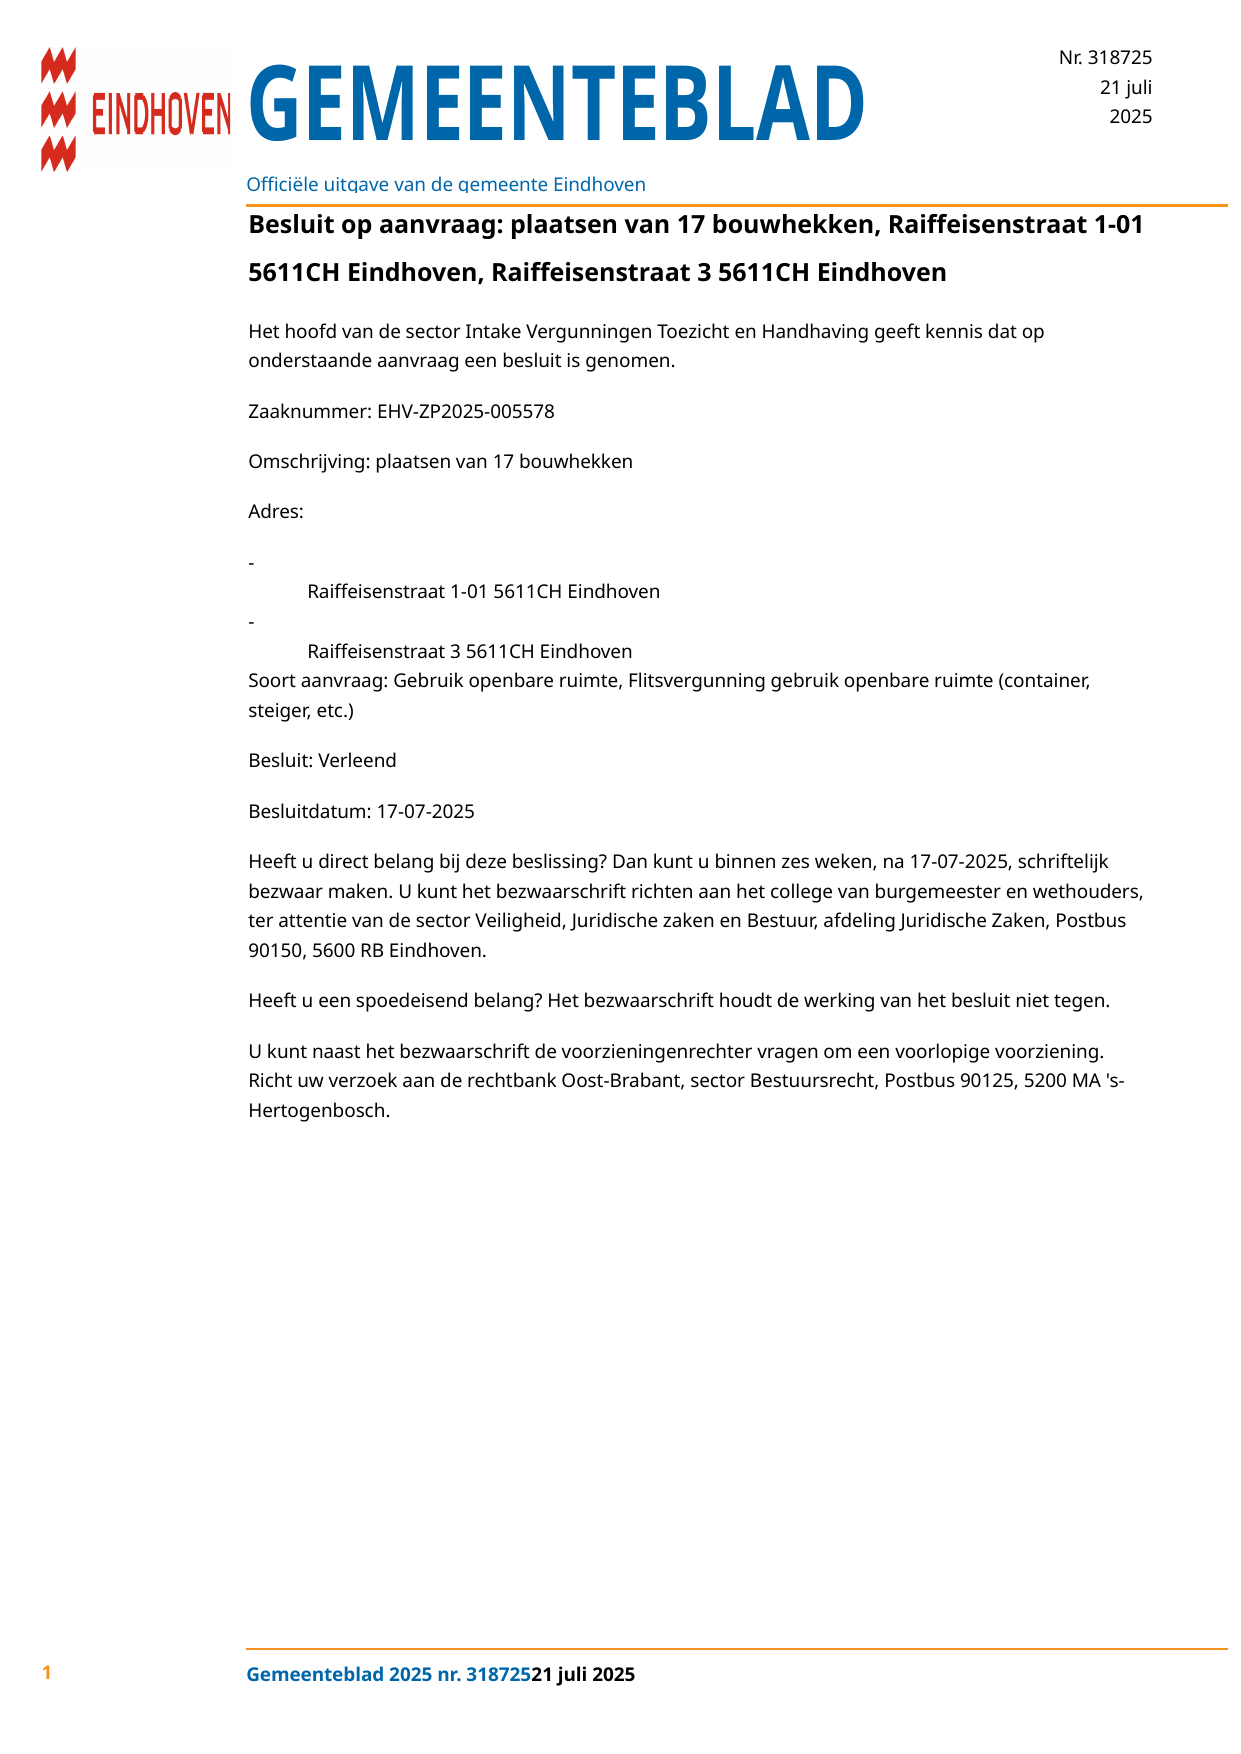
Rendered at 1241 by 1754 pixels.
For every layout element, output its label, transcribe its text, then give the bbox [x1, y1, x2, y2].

text Besluit: Verleend [248, 747, 1152, 773]
list Raiffeisenstraat 3 5611CH Eindhoven [248, 638, 1152, 664]
text Heeft u direct belang bij deze beslissing? Dan kunt u binnen zes weken, na 17-07-2025, schriftelijk bezwaar maken. U kunt het bezwaarschrift richten aan het college van burgemeester en wethouders, ter attentie van de sector Veiligheid, Juridische zaken en Bestuur, afdeling Juridische Zaken, Postbus 90150, 5600 RB Eindhoven. [248, 848, 1152, 963]
text Besluitdatum: 17-07-2025 [248, 798, 1152, 824]
text Adres: [248, 499, 1152, 524]
text Soort aanvraag: Gebruik openbare ruimte, Flitsvergunning gebruik openbare ruimte (container, steiger, etc.) [248, 667, 1152, 723]
text Omschrijving: plaatsen van 17 bouwhekken [248, 448, 1152, 474]
text Besluit op aanvraag: plaatsen van 17 bouwhekken, Raiffeisenstraat 1-01 5611CH Eindhoven, Raiffeisenstraat 3 5611CH Eindhoven [248, 207, 1152, 288]
list Raiffeisenstraat 1-01 5611CH Eindhoven [248, 579, 1152, 604]
text Zaaknummer: EHV-ZP2025-005578 [248, 398, 1152, 424]
picture [41, 47, 231, 172]
text Het hoofd van de sector Intake Vergunningen Toezicht en Handhaving geeft kennis dat op onderstaande aanvraag een besluit is genomen. [248, 318, 1152, 373]
text Heeft u een spoedeisend belang? Het bezwaarschrift houdt de werking van het besluit niet tegen. [248, 987, 1152, 1013]
text U kunt naast het bezwaarschrift de voorzieningenrechter vragen om een voorlopige voorziening. Richt uw verzoek aan de rechtbank Oost-Brabant, sector Bestuursrecht, Postbus 90125, 5200 MA 's-Hertogenbosch. [248, 1038, 1152, 1123]
